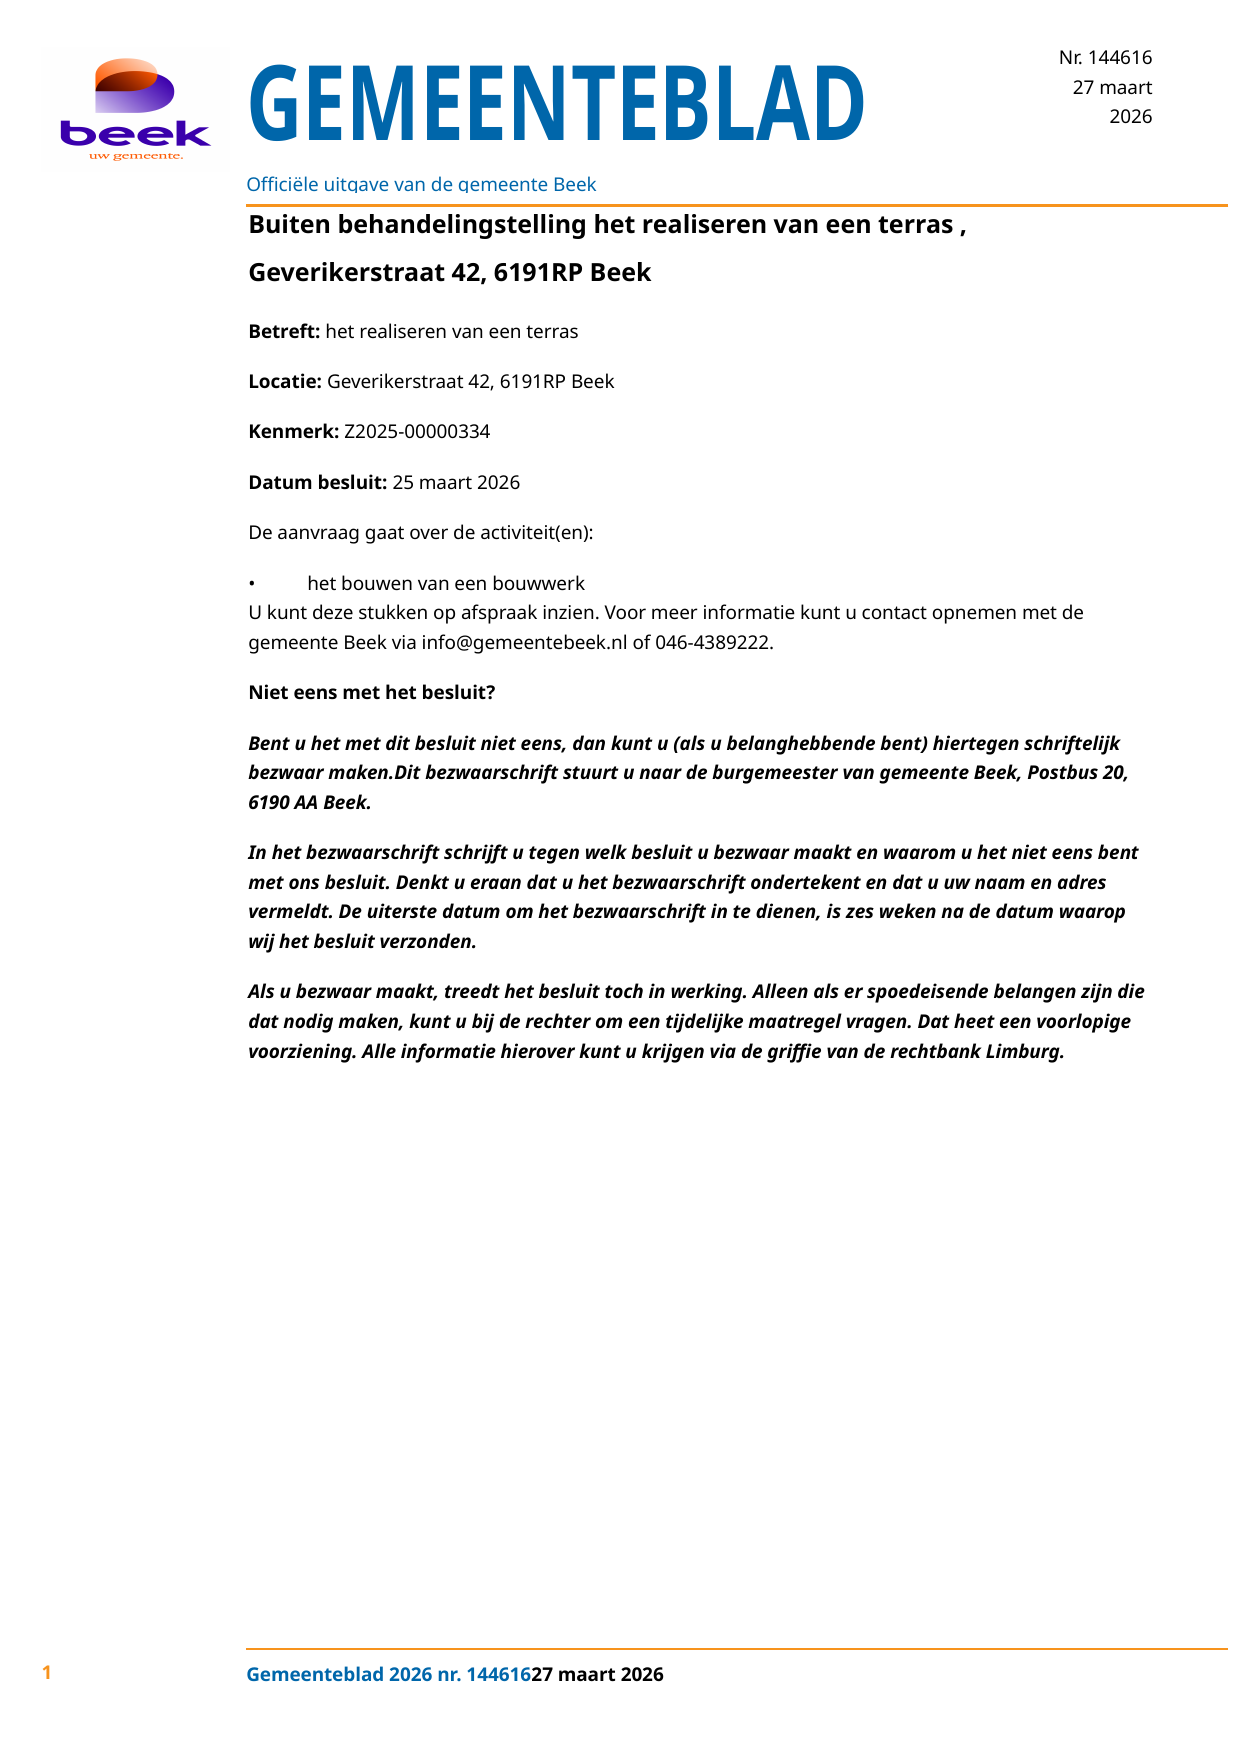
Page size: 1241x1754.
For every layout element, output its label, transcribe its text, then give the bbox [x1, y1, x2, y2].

text Bent u het met dit besluit niet eens, dan kunt u (als u belanghebbende bent) hiertegen schriftelijk bezwaar maken.Dit bezwaarschrift stuurt u naar de burgemeester van gemeente Beek, Postbus 20, 6190 AA Beek. [248, 730, 1152, 815]
text De aanvraag gaat over de activiteit(en): [248, 519, 1152, 545]
text Datum besluit: 25 maart 2026 [248, 469, 1152, 495]
text Buiten behandelingstelling het realiseren van een terras , Geverikerstraat 42, 6191RP Beek [248, 207, 1152, 288]
text Als u bezwaar maakt, treedt het besluit toch in werking. Alleen als er spoedeisende belangen zijn die dat nodig maken, kunt u bij de rechter om een tijdelijke maatregel vragen. Dat heet een voorlopige voorziening. Alle informatie hierover kunt u krijgen via de griffie van de rechtbank Limburg. [248, 979, 1152, 1064]
text Kenmerk: Z2025-00000334 [248, 419, 1152, 444]
text Niet eens met het besluit? [248, 679, 1152, 705]
text In het bezwaarschrift schrijft u tegen welk besluit u bezwaar maakt en waarom u het niet eens bent met ons besluit. Denkt u eraan dat u het bezwaarschrift ondertekent en dat u uw naam en adres vermeldt. De uiterste datum om het bezwaarschrift in te dienen, is zes weken na de datum waarop wij het besluit verzonden. [248, 839, 1152, 954]
list het bouwen van een bouwwerk [248, 570, 1152, 596]
text Locatie: Geverikerstraat 42, 6191RP Beek [248, 368, 1152, 394]
picture [41, 47, 231, 172]
text Betreft: het realiseren van een terras [248, 318, 1152, 344]
text U kunt deze stukken op afspraak inzien. Voor meer informatie kunt u contact opnemen met de gemeente Beek via info@gemeentebeek.nl of 046-4389222. [248, 599, 1152, 655]
